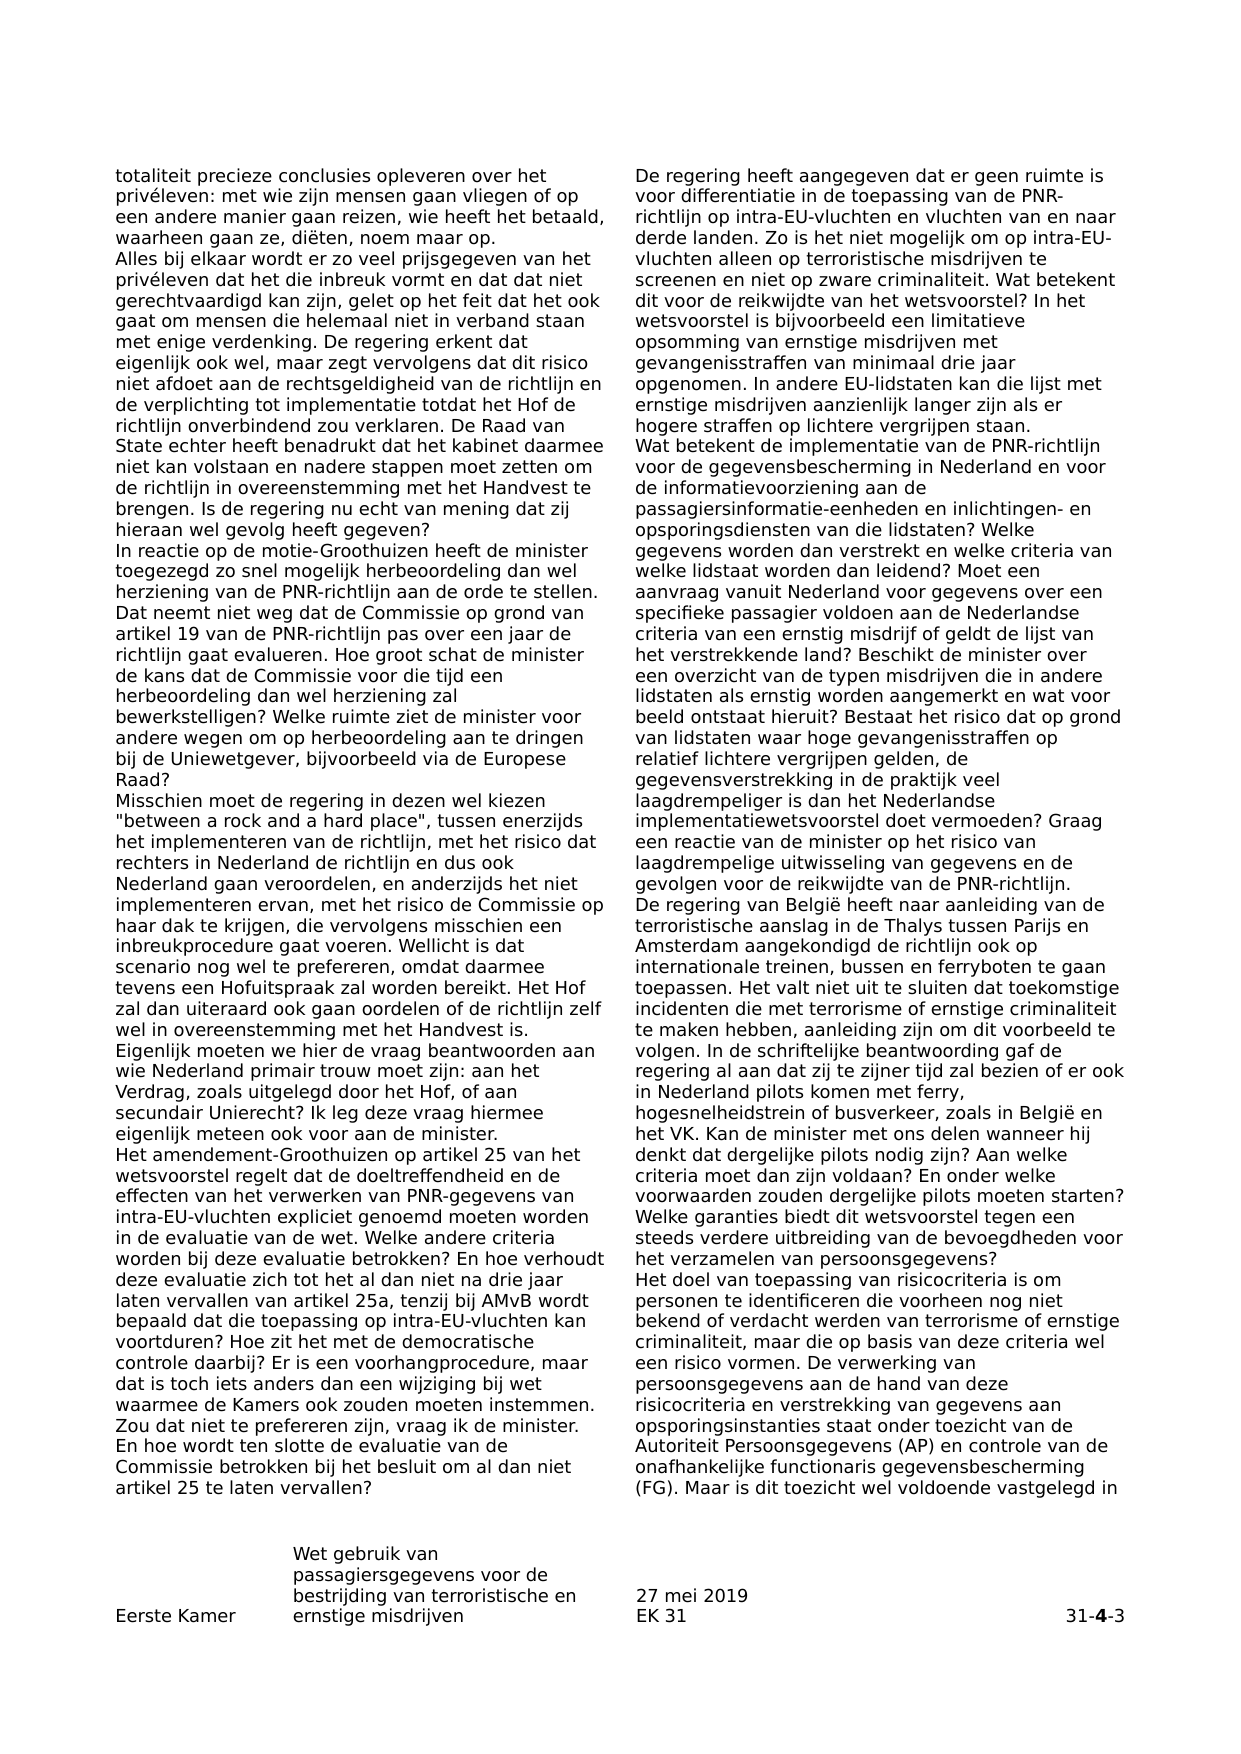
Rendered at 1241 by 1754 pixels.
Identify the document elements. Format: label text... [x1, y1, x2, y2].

text Misschien moet de regering in dezen wel kiezen "between a rock and a hard place", tussen enerzijds het implementeren van de richtlijn, met het risico dat rechters in Nederland de richtlijn en dus ook Nederland gaan veroordelen, en anderzijds het niet implementeren ervan, met het risico de Commissie op haar dak te krijgen, die vervolgens misschien een inbreukprocedure gaat voeren. Wellicht is dat scenario nog wel te prefereren, omdat daarmee tevens een Hofuitspraak zal worden bereikt. Het Hof zal dan uiteraard ook gaan oordelen of de richtlijn zelf wel in overeenstemming met het Handvest is. Eigenlijk moeten we hier de vraag beantwoorden aan wie Nederland primair trouw moet zijn: aan het Verdrag, zoals uitgelegd door het Hof, of aan secundair Unierecht? Ik leg deze vraag hiermee eigenlijk meteen ook voor aan de minister. [115, 790, 605, 1144]
text Alles bij elkaar wordt er zo veel prijsgegeven van het privéleven dat het die inbreuk vormt en dat dat niet gerechtvaardigd kan zijn, gelet op het feit dat het ook gaat om mensen die helemaal niet in verband staan met enige verdenking. De regering erkent dat eigenlijk ook wel, maar zegt vervolgens dat dit risico niet afdoet aan de rechtsgeldigheid van de richtlijn en de verplichting tot implementatie totdat het Hof de richtlijn onverbindend zou verklaren. De Raad van State echter heeft benadrukt dat het kabinet daarmee niet kan volstaan en nadere stappen moet zetten om de richtlijn in overeenstemming met het Handvest te brengen. Is de regering nu echt van mening dat zij hieraan wel gevolg heeft gegeven? [115, 249, 605, 540]
text Wat betekent de implementatie van de PNR-richtlijn voor de gegevensbescherming in Nederland en voor de informatievoorziening aan de passagiersinformatie-eenheden en inlichtingen- en opsporingsdiensten van die lidstaten? Welke gegevens worden dan verstrekt en welke criteria van welke lidstaat worden dan leidend? Moet een aanvraag vanuit Nederland voor gegevens over een specifieke passagier voldoen aan de Nederlandse criteria van een ernstig misdrijf of geldt de lijst van het verstrekkende land? Beschikt de minister over een overzicht van de typen misdrijven die in andere lidstaten als ernstig worden aangemerkt en wat voor beeld ontstaat hieruit? Bestaat het risico dat op grond van lidstaten waar hoge gevangenisstraffen op relatief lichtere vergrijpen gelden, de gegevensverstrekking in de praktijk veel laagdrempeliger is dan het Nederlandse implementatiewetsvoorstel doet vermoeden? Graag een reactie van de minister op het risico van laagdrempelige uitwisseling van gegevens en de gevolgen voor de reikwijdte van de PNR-richtlijn. [635, 436, 1125, 894]
text totaliteit precieze conclusies opleveren over het privéleven: met wie zijn mensen gaan vliegen of op een andere manier gaan reizen, wie heeft het betaald, waarheen gaan ze, diëten, noem maar op. [115, 165, 605, 249]
text De regering heeft aangegeven dat er geen ruimte is voor differentiatie in de toepassing van de PNR-richtlijn op intra-EU-vluchten en vluchten van en naar derde landen. Zo is het niet mogelijk om op intra-EU-vluchten alleen op terroristische misdrijven te screenen en niet op zware criminaliteit. Wat betekent dit voor de reikwijdte van het wetsvoorstel? In het wetsvoorstel is bijvoorbeeld een limitatieve opsomming van ernstige misdrijven met gevangenisstraffen van minimaal drie jaar opgenomen. In andere EU-lidstaten kan die lijst met ernstige misdrijven aanzienlijk langer zijn als er hogere straffen op lichtere vergrijpen staan. [635, 165, 1125, 436]
text De regering van België heeft naar aanleiding van de terroristische aanslag in de Thalys tussen Parijs en Amsterdam aangekondigd de richtlijn ook op internationale treinen, bussen en ferryboten te gaan toepassen. Het valt niet uit te sluiten dat toekomstige incidenten die met terrorisme of ernstige criminaliteit te maken hebben, aanleiding zijn om dit voorbeeld te volgen. In de schriftelijke beantwoording gaf de regering al aan dat zij te zijner tijd zal bezien of er ook in Nederland pilots komen met ferry, hogesnelheidstrein of busverkeer, zoals in België en het VK. Kan de minister met ons delen wanneer hij denkt dat dergelijke pilots nodig zijn? Aan welke criteria moet dan zijn voldaan? En onder welke voorwaarden zouden dergelijke pilots moeten starten? Welke garanties biedt dit wetsvoorstel tegen een steeds verdere uitbreiding van de bevoegdheden voor het verzamelen van persoonsgegevens? [635, 894, 1125, 1269]
text Het doel van toepassing van risicocriteria is om personen te identificeren die voorheen nog niet bekend of verdacht werden van terrorisme of ernstige criminaliteit, maar die op basis van deze criteria wel een risico vormen. De verwerking van persoonsgegevens aan de hand van deze risicocriteria en verstrekking van gegevens aan opsporingsinstanties staat onder toezicht van de Autoriteit Persoonsgegevens (AP) en controle van de onafhankelijke functionaris gegevensbescherming (FG). Maar is dit toezicht wel voldoende vastgelegd in [635, 1269, 1125, 1499]
text Het amendement-Groothuizen op artikel 25 van het wetsvoorstel regelt dat de doeltreffendheid en de effecten van het verwerken van PNR-gegevens van intra-EU-vluchten expliciet genoemd moeten worden in de evaluatie van de wet. Welke andere criteria worden bij deze evaluatie betrokken? En hoe verhoudt deze evaluatie zich tot het al dan niet na drie jaar laten vervallen van artikel 25a, tenzij bij AMvB wordt bepaald dat die toepassing op intra-EU-vluchten kan voortduren? Hoe zit het met de democratische controle daarbij? Er is een voorhangprocedure, maar dat is toch iets anders dan een wijziging bij wet waarmee de Kamers ook zouden moeten instemmen. Zou dat niet te prefereren zijn, vraag ik de minister. En hoe wordt ten slotte de evaluatie van de Commissie betrokken bij het besluit om al dan niet artikel 25 te laten vervallen? [115, 1144, 605, 1499]
text In reactie op de motie-Groothuizen heeft de minister toegezegd zo snel mogelijk herbeoordeling dan wel herziening van de PNR-richtlijn aan de orde te stellen. Dat neemt niet weg dat de Commissie op grond van artikel 19 van de PNR-richtlijn pas over een jaar de richtlijn gaat evalueren. Hoe groot schat de minister de kans dat de Commissie voor die tijd een herbeoordeling dan wel herziening zal bewerkstelligen? Welke ruimte ziet de minister voor andere wegen om op herbeoordeling aan te dringen bij de Uniewetgever, bijvoorbeeld via de Europese Raad? [115, 540, 605, 790]
